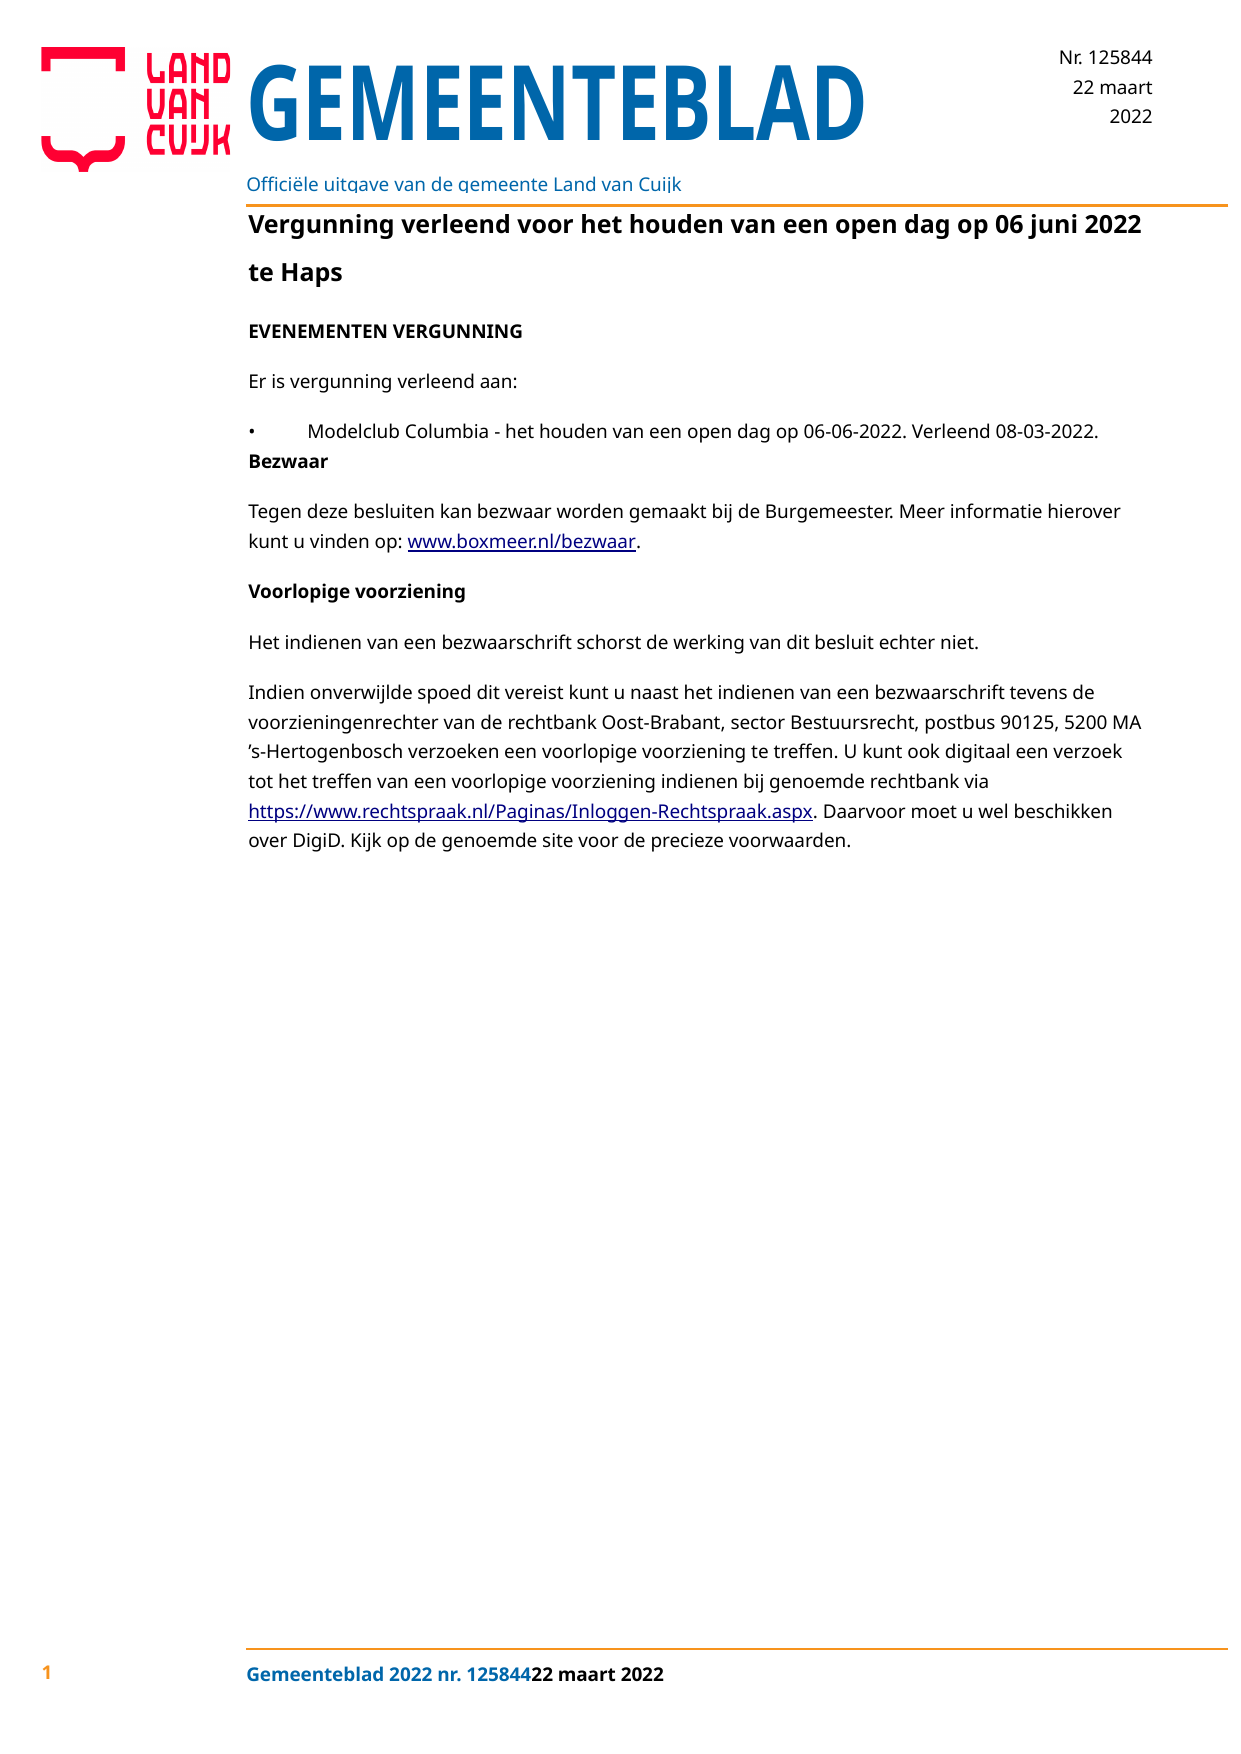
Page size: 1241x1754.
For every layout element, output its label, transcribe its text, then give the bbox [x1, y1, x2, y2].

text Vergunning verleend voor het houden van een open dag op 06 juni 2022 te Haps [248, 207, 1152, 288]
text Indien onverwijlde spoed dit vereist kunt u naast het indienen van een bezwaarschrift tevens de voorzieningenrechter van de rechtbank Oost-Brabant, sector Bestuursrecht, postbus 90125, 5200 MA ’s-Hertogenbosch verzoeken een voorlopige voorziening te treffen. U kunt ook digitaal een verzoek tot het treffen van een voorlopige voorziening indienen bij genoemde rechtbank via https://www.rechtspraak.nl/Paginas/Inloggen-Rechtspraak.aspx. Daarvoor moet u wel beschikken over DigiD. Kijk op de genoemde site voor de precieze voorwaarden. [248, 679, 1152, 853]
text Er is vergunning verleend aan: [248, 368, 1152, 394]
text Bezwaar [248, 448, 1152, 474]
text Tegen deze besluiten kan bezwaar worden gemaakt bij de Burgemeester. Meer informatie hierover kunt u vinden op: www.boxmeer.nl/bezwaar. [248, 499, 1152, 554]
text Het indienen van een bezwaarschrift schorst de werking van dit besluit echter niet. [248, 629, 1152, 655]
list Modelclub Columbia - het houden van een open dag op 06-06-2022. Verleend 08-03-2022. [248, 419, 1152, 444]
text Voorlopige voorziening [248, 579, 1152, 604]
text EVENEMENTEN VERGUNNING [248, 318, 1152, 344]
picture [41, 47, 231, 172]
